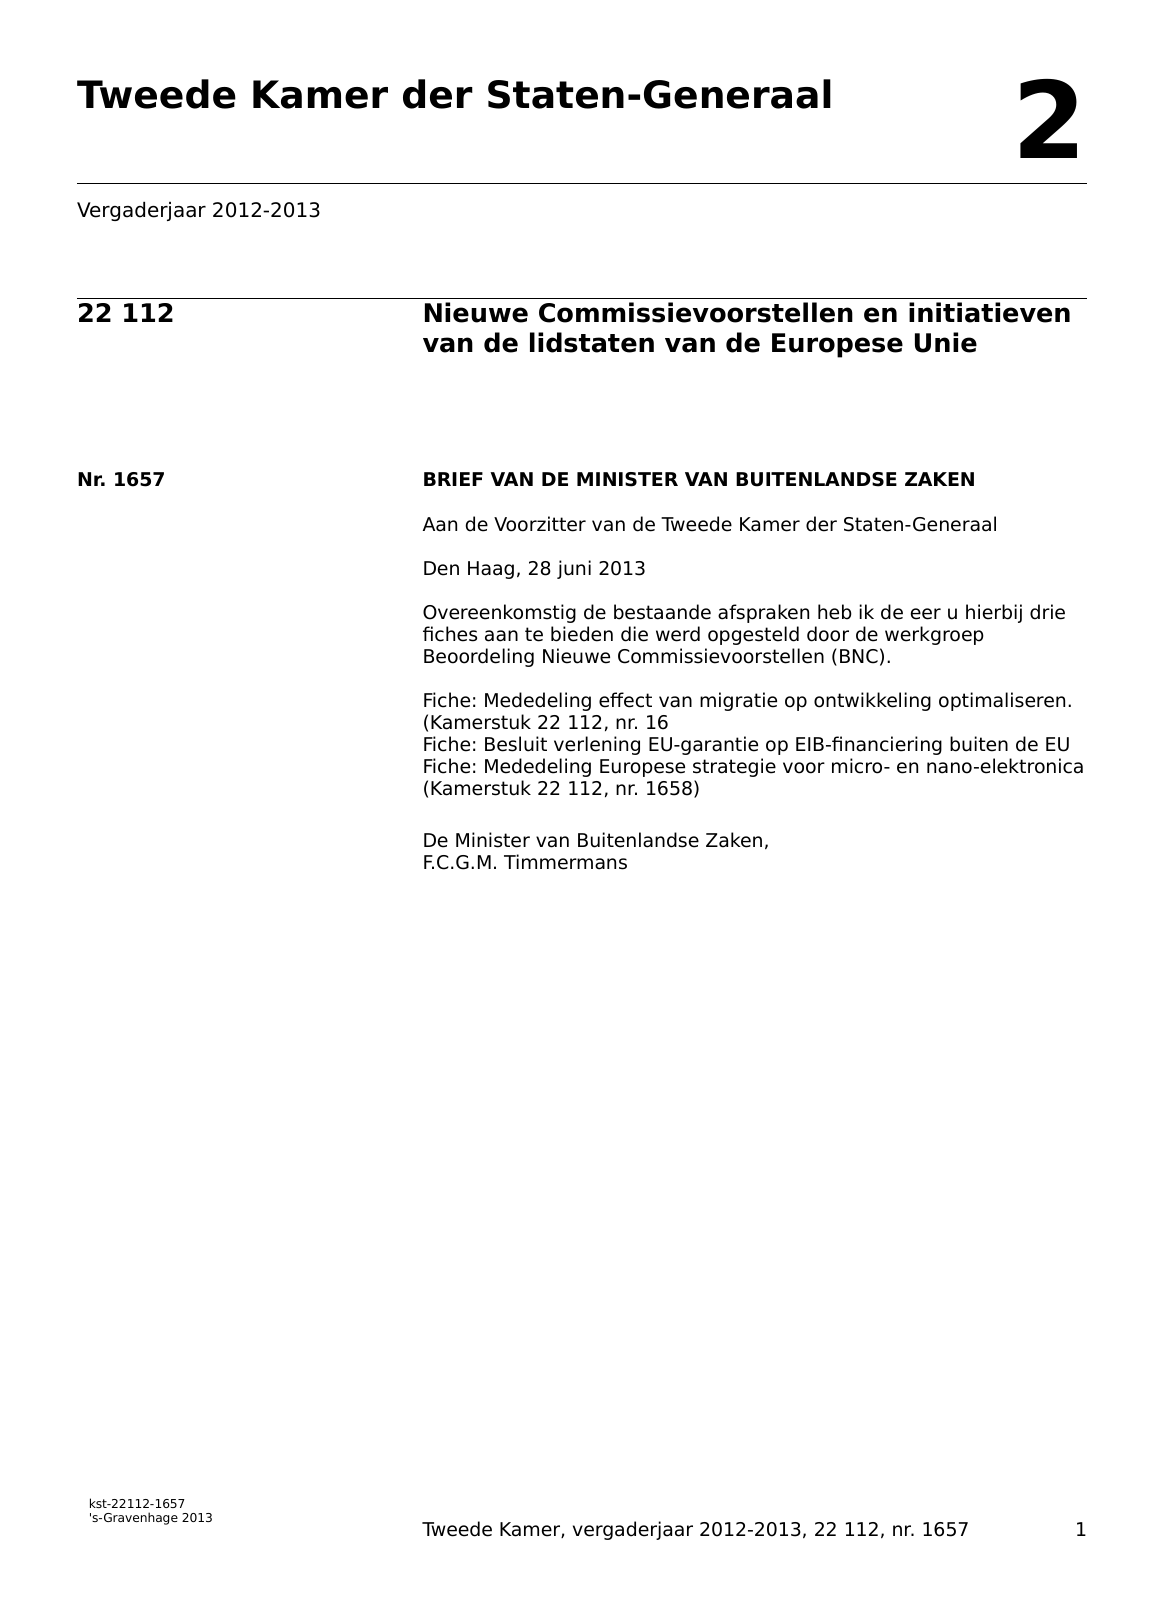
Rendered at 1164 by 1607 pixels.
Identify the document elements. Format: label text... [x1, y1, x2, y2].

subtitle Nr. 1657 BRIEF VAN DE MINISTER VAN BUITENLANDSE ZAKEN [77, 469, 1087, 491]
text 's-Gravenhage 2013 [88, 1511, 323, 1525]
text Aan de Voorzitter van de Tweede Kamer der Staten-Generaal [422, 513, 1087, 536]
table_header Tweede Kamer der Staten-Generaal [77, 59, 886, 183]
text kst-22112-1657 [88, 1497, 323, 1511]
subtitle 22 112 Nieuwe Commissievoorstellen en initiatieven van de lidstaten van de Europese Unie [77, 299, 1087, 358]
text Den Haag, 28 juni 2013 [422, 558, 1087, 580]
text De Minister van Buitenlandse Zaken, F.C.G.M. Timmermans [422, 830, 1087, 874]
text Fiche: Mededeling effect van migratie op ontwikkeling optimaliseren. (Kamerstuk 22 112, nr. 16 [422, 690, 1087, 734]
table_header 2 [886, 59, 1087, 183]
table_cell Vergaderjaar 2012-2013 [77, 184, 1087, 298]
text Fiche: Besluit verlening EU-garantie op EIB-financiering buiten de EU [422, 734, 1087, 756]
text Fiche: Mededeling Europese strategie voor micro- en nano-elektronica (Kamerstuk 22 112, nr. 1658) [422, 756, 1087, 800]
text Overeenkomstig de bestaande afspraken heb ik de eer u hierbij drie fiches aan te bieden die werd opgesteld door de werkgroep Beoordeling Nieuwe Commissievoorstellen (BNC). [422, 602, 1087, 668]
